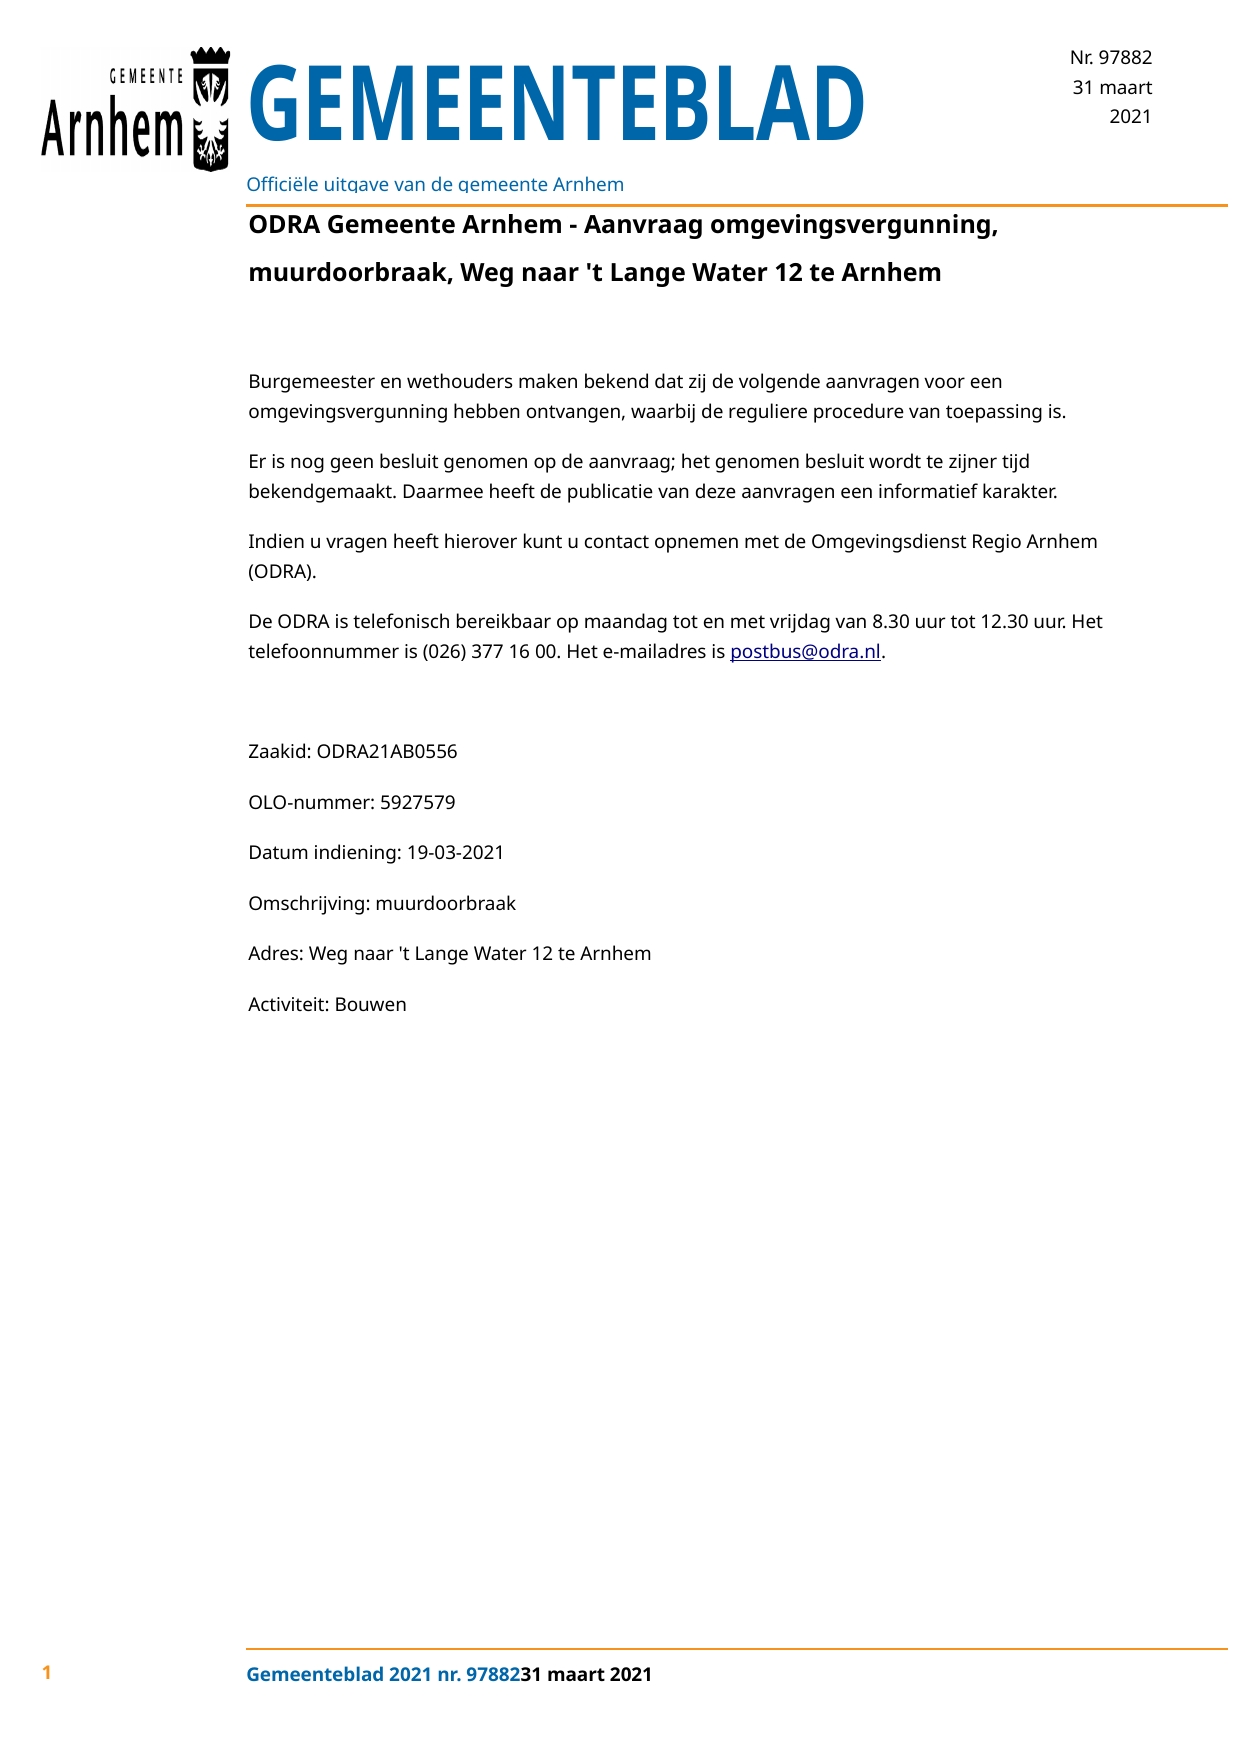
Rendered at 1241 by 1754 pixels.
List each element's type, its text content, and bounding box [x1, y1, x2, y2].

picture [41, 47, 231, 172]
text Datum indiening: 19-03-2021 [248, 839, 1152, 865]
text Indien u vragen heeft hierover kunt u contact opnemen met de Omgevingsdienst Regio Arnhem (ODRA). [248, 528, 1152, 584]
text ODRA Gemeente Arnhem - Aanvraag omgevingsvergunning, muurdoorbraak, Weg naar 't Lange Water 12 te Arnhem [248, 207, 1152, 288]
text De ODRA is telefonisch bereikbaar op maandag tot en met vrijdag van 8.30 uur tot 12.30 uur. Het telefoonnummer is (026) 377 16 00. Het e-mailadres is postbus@odra.nl. [248, 608, 1152, 664]
text OLO-nummer: 5927579 [248, 789, 1152, 815]
text Adres: Weg naar 't Lange Water 12 te Arnhem [248, 940, 1152, 966]
text Er is nog geen besluit genomen op de aanvraag; het genomen besluit wordt te zijner tijd bekendgemaakt. Daarmee heeft de publicatie van deze aanvragen een informatief karakter. [248, 448, 1152, 504]
text Burgemeester en wethouders maken bekend dat zij de volgende aanvragen voor een omgevingsvergunning hebben ontvangen, waarbij de reguliere procedure van toepassing is. [248, 368, 1152, 424]
text Activiteit: Bouwen [248, 991, 1152, 1017]
text Omschrijving: muurdoorbraak [248, 890, 1152, 916]
text Zaakid: ODRA21AB0556 [248, 739, 1152, 764]
